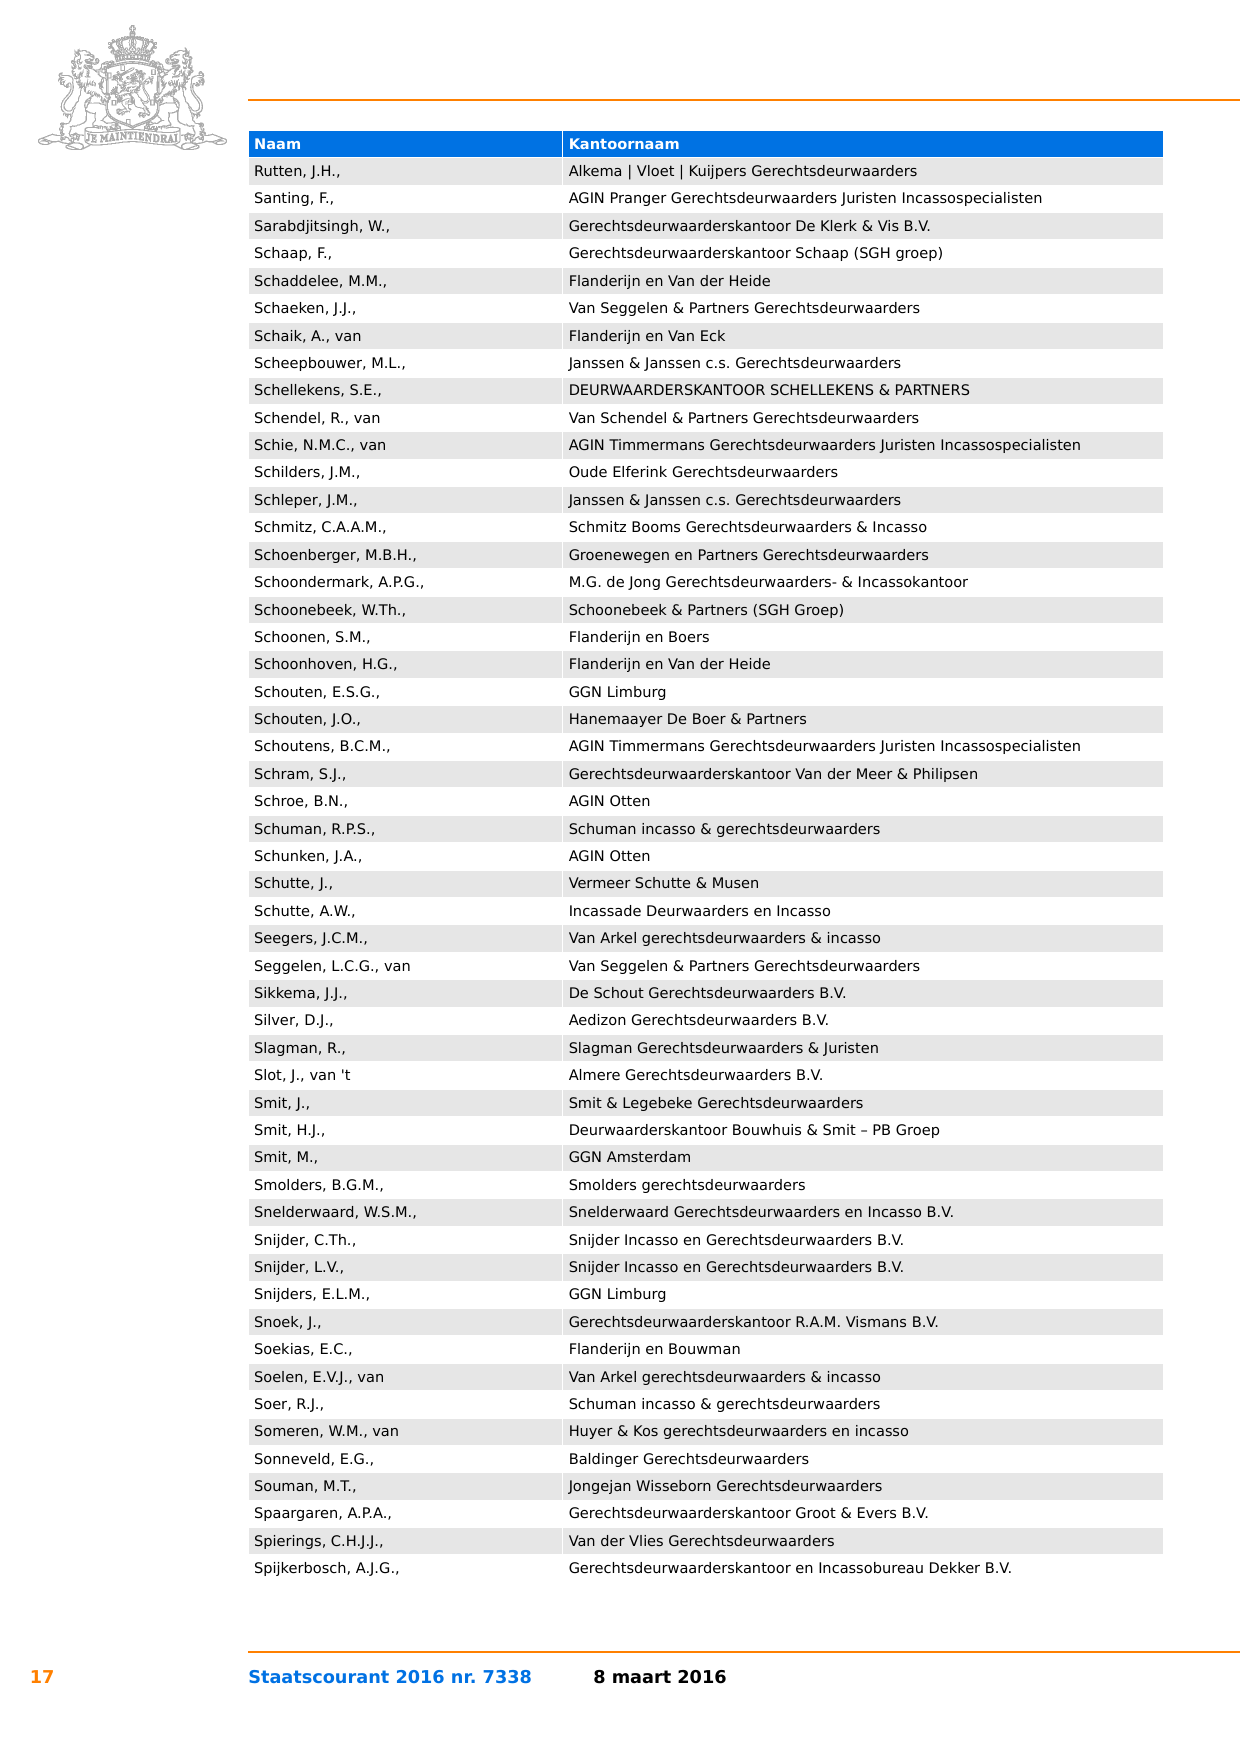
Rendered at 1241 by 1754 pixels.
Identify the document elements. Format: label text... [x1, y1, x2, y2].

table_cell Incassade Deurwaarders en Incasso [563, 898, 1163, 924]
table_cell Vermeer Schutte & Musen [563, 871, 1163, 897]
table_cell Van Arkel gerechtsdeurwaarders & incasso [563, 1364, 1163, 1390]
table_cell Schoonen, S.M., [249, 624, 562, 650]
table_cell Schleper, J.M., [249, 487, 562, 513]
table_cell Oude Elferink Gerechtsdeurwaarders [563, 460, 1163, 486]
table_cell Janssen & Janssen c.s. Gerechtsdeurwaarders [563, 350, 1163, 376]
table_cell Silver, D.J., [249, 1008, 562, 1034]
table_cell Schellekens, S.E., [249, 378, 562, 404]
table_cell Flanderijn en Van der Heide [563, 268, 1163, 294]
table_cell Aedizon Gerechtsdeurwaarders B.V. [563, 1008, 1163, 1034]
table_cell Santing, F., [249, 186, 562, 212]
table_cell AGIN Pranger Gerechtsdeurwaarders Juristen Incassospecialisten [563, 186, 1163, 212]
table_cell Van Arkel gerechtsdeurwaarders & incasso [563, 925, 1163, 952]
table_cell Schoondermark, A.P.G., [249, 569, 562, 596]
table_cell Smolders gerechtsdeurwaarders [563, 1172, 1163, 1198]
table_cell Spaargaren, A.P.A., [249, 1501, 562, 1527]
table_cell Soekias, E.C., [249, 1336, 562, 1363]
table_cell Soelen, E.V.J., van [249, 1364, 562, 1390]
table_cell Schaeken, J.J., [249, 295, 562, 322]
table_cell Schuman incasso & gerechtsdeurwaarders [563, 1391, 1163, 1417]
table_cell GGN Limburg [563, 1282, 1163, 1308]
table_cell Flanderijn en Van der Heide [563, 651, 1163, 678]
table_cell Huyer & Kos gerechtsdeurwaarders en incasso [563, 1419, 1163, 1445]
table_cell Flanderijn en Boers [563, 624, 1163, 650]
table_cell Almere Gerechtsdeurwaarders B.V. [563, 1063, 1163, 1089]
table_cell Schroe, B.N., [249, 789, 562, 815]
table_cell Gerechtsdeurwaarderskantoor en Incassobureau Dekker B.V. [563, 1556, 1163, 1582]
table_cell Schuman, R.P.S., [249, 816, 562, 842]
table_cell Seegers, J.C.M., [249, 925, 562, 952]
table_cell Schoonhoven, H.G., [249, 651, 562, 678]
table_cell Smolders, B.G.M., [249, 1172, 562, 1198]
table_cell Sikkema, J.J., [249, 980, 562, 1007]
table_cell Flanderijn en Bouwman [563, 1336, 1163, 1363]
table_cell Schouten, E.S.G., [249, 679, 562, 705]
table_cell Schoutens, B.C.M., [249, 734, 562, 760]
table_cell Schmitz Booms Gerechtsdeurwaarders & Incasso [563, 515, 1163, 541]
table_cell Schoonebeek & Partners (SGH Groep) [563, 597, 1163, 623]
table_cell Snijder Incasso en Gerechtsdeurwaarders B.V. [563, 1227, 1163, 1253]
table_cell Spierings, C.H.J.J., [249, 1528, 562, 1554]
table_header Naam [249, 131, 562, 157]
table_cell Schutte, J., [249, 871, 562, 897]
table_cell Schaik, A., van [249, 323, 562, 349]
table_cell Van Schendel & Partners Gerechtsdeurwaarders [563, 405, 1163, 431]
table_cell GGN Amsterdam [563, 1145, 1163, 1171]
table_cell Schmitz, C.A.A.M., [249, 515, 562, 541]
table_cell Schaap, F., [249, 241, 562, 267]
table_cell Snelderwaard Gerechtsdeurwaarders en Incasso B.V. [563, 1199, 1163, 1226]
table_cell Flanderijn en Van Eck [563, 323, 1163, 349]
table_cell Smit, H.J., [249, 1117, 562, 1143]
table_cell AGIN Timmermans Gerechtsdeurwaarders Juristen Incassospecialisten [563, 432, 1163, 459]
table_cell Van der Vlies Gerechtsdeurwaarders [563, 1528, 1163, 1554]
table_cell Gerechtsdeurwaarderskantoor R.A.M. Vismans B.V. [563, 1309, 1163, 1335]
table_cell Snoek, J., [249, 1309, 562, 1335]
table_cell Spijkerbosch, A.J.G., [249, 1556, 562, 1582]
table_cell Schie, N.M.C., van [249, 432, 562, 459]
table_cell Rutten, J.H., [249, 158, 562, 185]
table_cell Smit, J., [249, 1090, 562, 1116]
table_cell Schouten, J.O., [249, 706, 562, 733]
table_cell Schoonebeek, W.Th., [249, 597, 562, 623]
table_cell Sarabdjitsingh, W., [249, 213, 562, 239]
table_cell AGIN Otten [563, 843, 1163, 869]
table_cell Slagman, R., [249, 1035, 562, 1061]
table_cell Sonneveld, E.G., [249, 1446, 562, 1472]
table_cell AGIN Timmermans Gerechtsdeurwaarders Juristen Incassospecialisten [563, 734, 1163, 760]
table_cell Souman, M.T., [249, 1473, 562, 1500]
table_cell Schuman incasso & gerechtsdeurwaarders [563, 816, 1163, 842]
table_cell Someren, W.M., van [249, 1419, 562, 1445]
table_cell Schoenberger, M.B.H., [249, 542, 562, 568]
table_cell Schendel, R., van [249, 405, 562, 431]
table_cell Smit, M., [249, 1145, 562, 1171]
table_cell DEURWAARDERSKANTOOR SCHELLEKENS & PARTNERS [563, 378, 1163, 404]
table_cell Snelderwaard, W.S.M., [249, 1199, 562, 1226]
table_cell Schilders, J.M., [249, 460, 562, 486]
table_cell Snijders, E.L.M., [249, 1282, 562, 1308]
table_cell Van Seggelen & Partners Gerechtsdeurwaarders [563, 953, 1163, 979]
table_cell Groenewegen en Partners Gerechtsdeurwaarders [563, 542, 1163, 568]
table_cell Hanemaayer De Boer & Partners [563, 706, 1163, 733]
table_cell Slagman Gerechtsdeurwaarders & Juristen [563, 1035, 1163, 1061]
table_cell Seggelen, L.C.G., van [249, 953, 562, 979]
table_cell Slot, J., van 't [249, 1063, 562, 1089]
table_cell Snijder, L.V., [249, 1254, 562, 1281]
table_cell Smit & Legebeke Gerechtsdeurwaarders [563, 1090, 1163, 1116]
table_cell Schaddelee, M.M., [249, 268, 562, 294]
table_cell Jongejan Wisseborn Gerechtsdeurwaarders [563, 1473, 1163, 1500]
table_cell De Schout Gerechtsdeurwaarders B.V. [563, 980, 1163, 1007]
table_cell Schunken, J.A., [249, 843, 562, 869]
table_cell Gerechtsdeurwaarderskantoor De Klerk & Vis B.V. [563, 213, 1163, 239]
picture [38, 25, 227, 150]
table_cell M.G. de Jong Gerechtsdeurwaarders- & Incassokantoor [563, 569, 1163, 596]
table_cell Janssen & Janssen c.s. Gerechtsdeurwaarders [563, 487, 1163, 513]
table_cell Deurwaarderskantoor Bouwhuis & Smit – PB Groep [563, 1117, 1163, 1143]
table_cell Alkema | Vloet | Kuijpers Gerechtsdeurwaarders [563, 158, 1163, 185]
table_cell Snijder Incasso en Gerechtsdeurwaarders B.V. [563, 1254, 1163, 1281]
table_cell Baldinger Gerechtsdeurwaarders [563, 1446, 1163, 1472]
table_cell Snijder, C.Th., [249, 1227, 562, 1253]
table_header Kantoornaam [563, 131, 1163, 157]
table_cell Schutte, A.W., [249, 898, 562, 924]
table_cell Soer, R.J., [249, 1391, 562, 1417]
table_cell GGN Limburg [563, 679, 1163, 705]
table_cell AGIN Otten [563, 789, 1163, 815]
table_cell Gerechtsdeurwaarderskantoor Schaap (SGH groep) [563, 241, 1163, 267]
table_cell Gerechtsdeurwaarderskantoor Groot & Evers B.V. [563, 1501, 1163, 1527]
table_cell Schram, S.J., [249, 761, 562, 787]
table_cell Van Seggelen & Partners Gerechtsdeurwaarders [563, 295, 1163, 322]
table_cell Gerechtsdeurwaarderskantoor Van der Meer & Philipsen [563, 761, 1163, 787]
table_cell Scheepbouwer, M.L., [249, 350, 562, 376]
